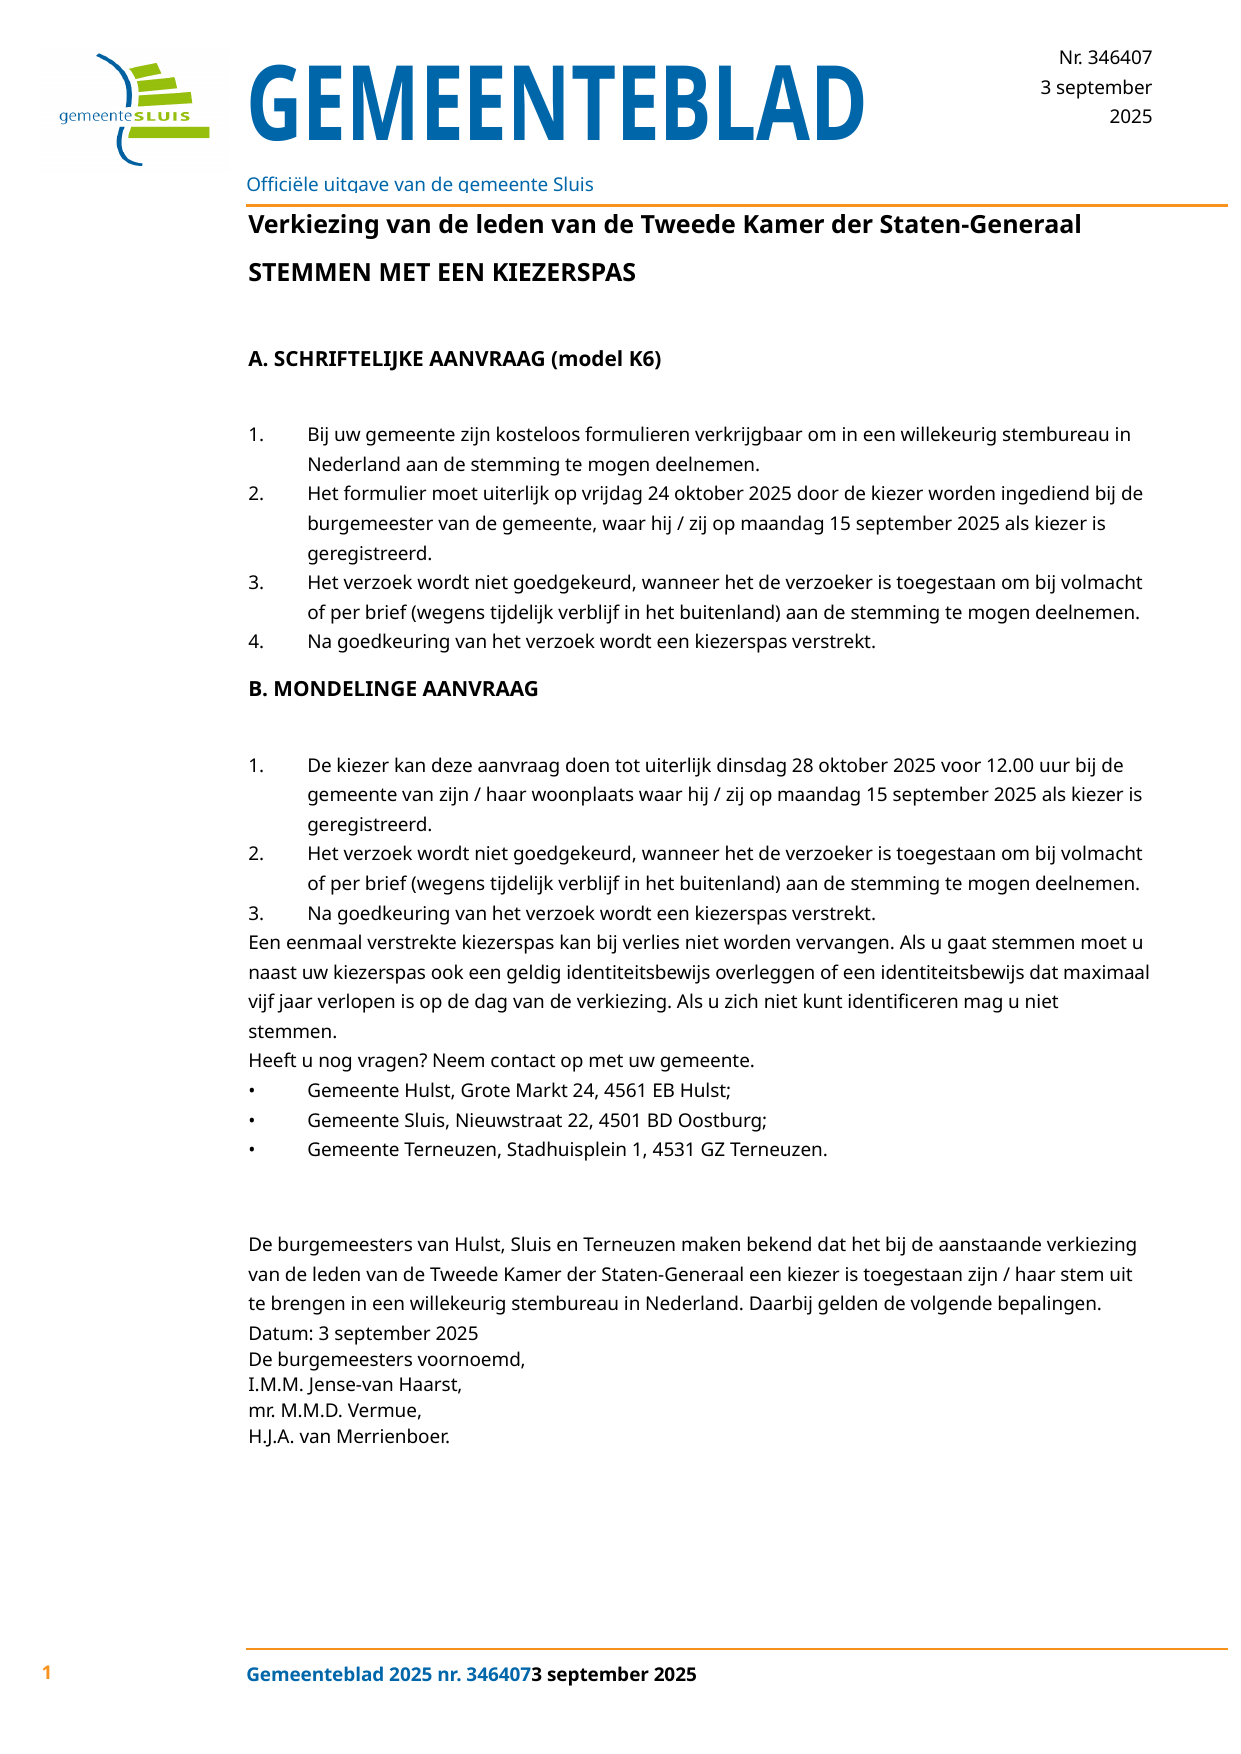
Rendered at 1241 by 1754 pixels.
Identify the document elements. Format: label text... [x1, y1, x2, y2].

list Gemeente Terneuzen, Stadhuisplein 1, 4531 GZ Terneuzen. [248, 1136, 1152, 1162]
text De burgemeesters voornoemd, [248, 1346, 1152, 1371]
text H.J.A. van Merrienboer. [248, 1423, 1152, 1449]
list Na goedkeuring van het verzoek wordt een kiezerspas verstrekt. [248, 900, 1152, 925]
text B. MONDELINGE AANVRAAG [248, 674, 1152, 702]
picture [41, 47, 231, 172]
text mr. M.M.D. Vermue, [248, 1397, 1152, 1423]
text I.M.M. Jense-van Haarst, [248, 1371, 1152, 1397]
text De burgemeesters van Hulst, Sluis en Terneuzen maken bekend dat het bij de aanstaande verkiezing van de leden van de Tweede Kamer der Staten-Generaal een kiezer is toegestaan zijn / haar stem uit te brengen in een willekeurig stembureau in Nederland. Daarbij gelden de volgende bepalingen. [248, 1231, 1152, 1316]
text Heeft u nog vragen? Neem contact op met uw gemeente. [248, 1048, 1152, 1073]
list Het verzoek wordt niet goedgekeurd, wanneer het de verzoeker is toegestaan om bij volmacht of per brief (wegens tijdelijk verblijf in het buitenland) aan de stemming te mogen deelnemen. [248, 841, 1152, 896]
list Gemeente Hulst, Grote Markt 24, 4561 EB Hulst; [248, 1077, 1152, 1103]
text A. SCHRIFTELIJKE AANVRAAG (model K6) [248, 344, 1152, 372]
list De kiezer kan deze aanvraag doen tot uiterlijk dinsdag 28 oktober 2025 voor 12.00 uur bij de gemeente van zijn / haar woonplaats waar hij / zij op maandag 15 september 2025 als kiezer is geregistreerd. [248, 752, 1152, 837]
list Het formulier moet uiterlijk op vrijdag 24 oktober 2025 door de kiezer worden ingediend bij de burgemeester van de gemeente, waar hij / zij op maandag 15 september 2025 als kiezer is geregistreerd. [248, 481, 1152, 565]
text Datum: 3 september 2025 [248, 1320, 1152, 1346]
list Na goedkeuring van het verzoek wordt een kiezerspas verstrekt. [248, 628, 1152, 654]
list Het verzoek wordt niet goedgekeurd, wanneer het de verzoeker is toegestaan om bij volmacht of per brief (wegens tijdelijk verblijf in het buitenland) aan de stemming te mogen deelnemen. [248, 569, 1152, 624]
text Een eenmaal verstrekte kiezerspas kan bij verlies niet worden vervangen. Als u gaat stemmen moet u naast uw kiezerspas ook een geldig identiteitsbewijs overleggen of een identiteitsbewijs dat maximaal vijf jaar verlopen is op de dag van de verkiezing. Als u zich niet kunt identificeren mag u niet stemmen. [248, 929, 1152, 1044]
list Gemeente Sluis, Nieuwstraat 22, 4501 BD Oostburg; [248, 1107, 1152, 1132]
list Bij uw gemeente zijn kosteloos formulieren verkrijgbaar om in een willekeurig stembureau in Nederland aan de stemming te mogen deelnemen. [248, 421, 1152, 477]
text Verkiezing van de leden van de Tweede Kamer der Staten-Generaal STEMMEN MET EEN KIEZERSPAS [248, 207, 1152, 288]
